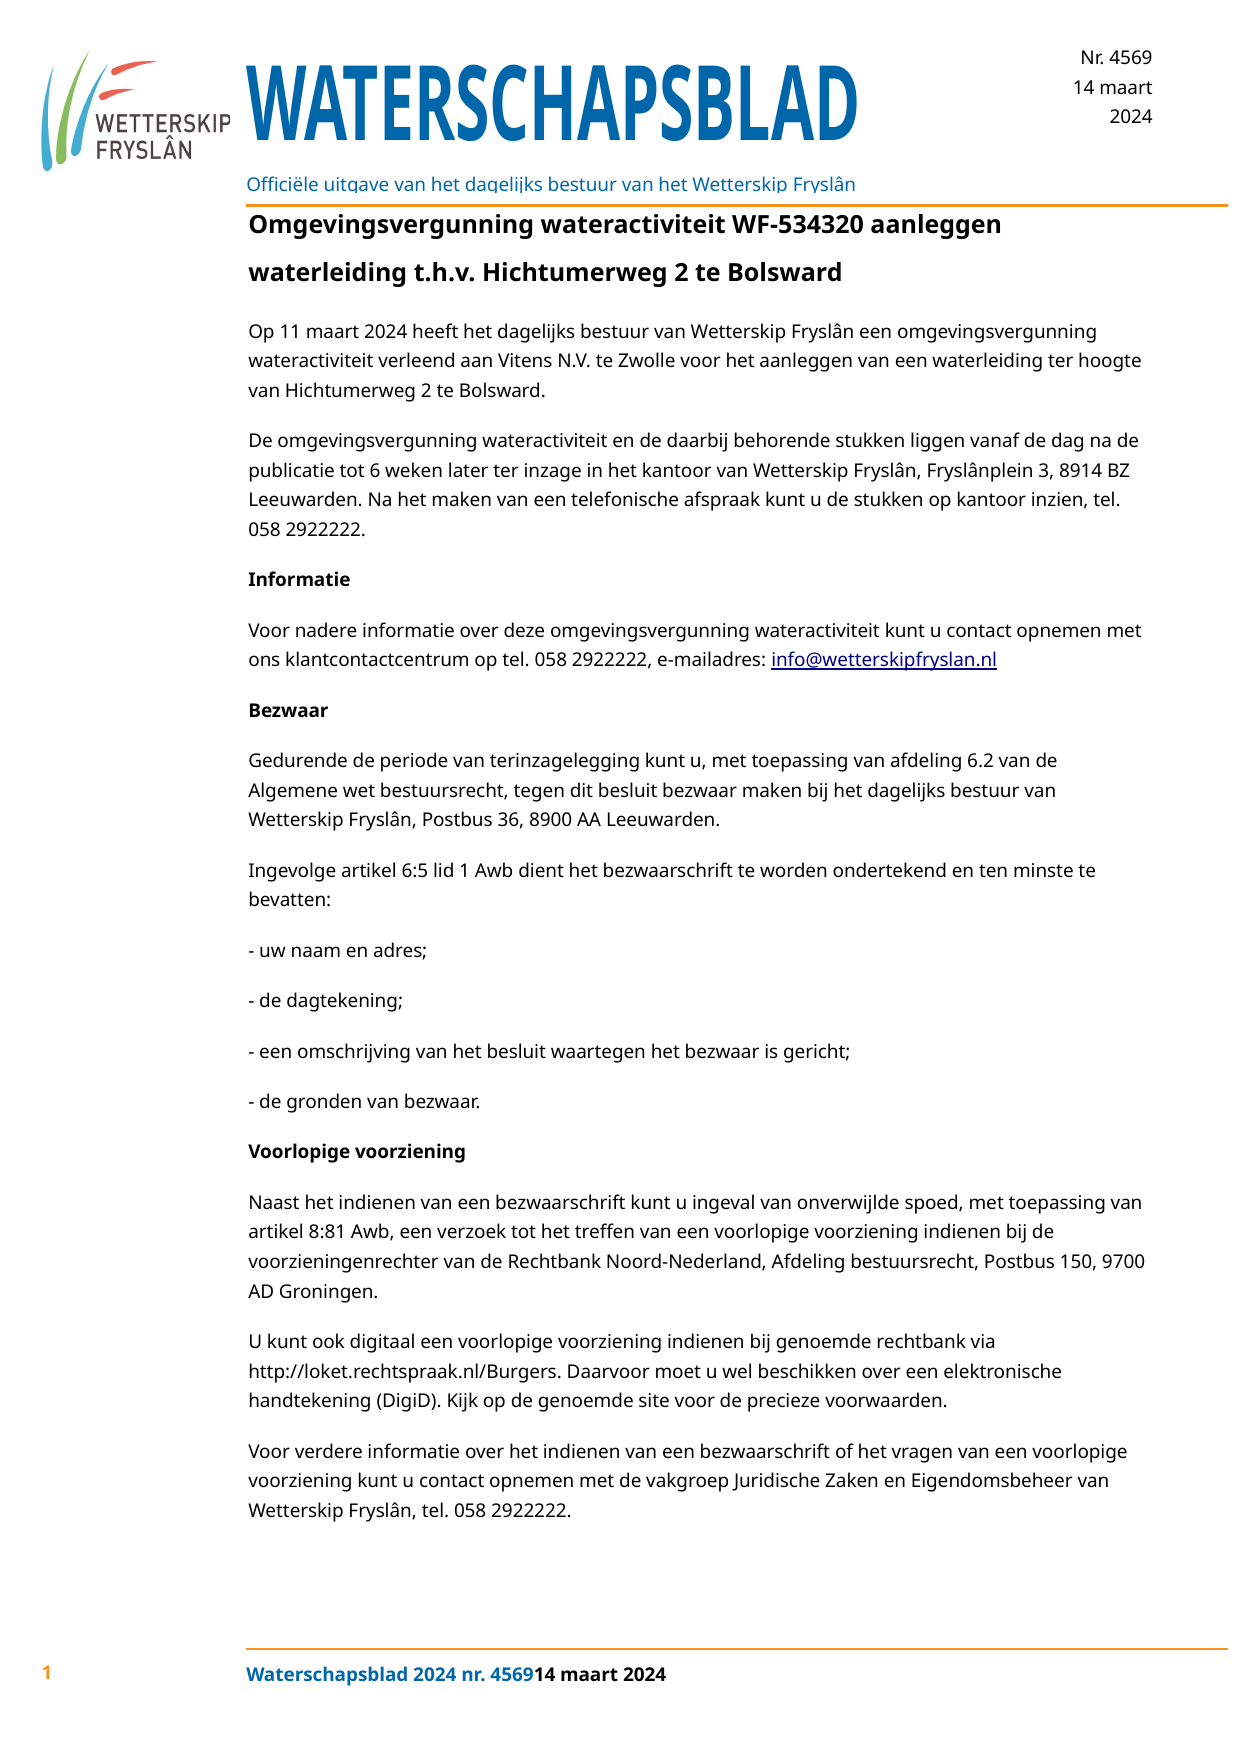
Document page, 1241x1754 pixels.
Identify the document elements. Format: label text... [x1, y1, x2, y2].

picture [41, 47, 231, 172]
text Op 11 maart 2024 heeft het dagelijks bestuur van Wetterskip Fryslân een omgevingsvergunning wateractiviteit verleend aan Vitens N.V. te Zwolle voor het aanleggen van een waterleiding ter hoogte van Hichtumerweg 2 te Bolsward. [248, 318, 1152, 403]
text U kunt ook digitaal een voorlopige voorziening indienen bij genoemde rechtbank via http://loket.rechtspraak.nl/Burgers. Daarvoor moet u wel beschikken over een elektronische handtekening (DigiD). Kijk op de genoemde site voor de precieze voorwaarden. [248, 1328, 1152, 1413]
text - uw naam en adres; [248, 937, 1152, 963]
text De omgevingsvergunning wateractiviteit en de daarbij behorende stukken liggen vanaf de dag na de publicatie tot 6 weken later ter inzage in het kantoor van Wetterskip Fryslân, Fryslânplein 3, 8914 BZ Leeuwarden. Na het maken van een telefonische afspraak kunt u de stukken op kantoor inzien, tel. 058 2922222. [248, 427, 1152, 542]
text Gedurende de periode van terinzagelegging kunt u, met toepassing van afdeling 6.2 van de Algemene wet bestuursrecht, tegen dit besluit bezwaar maken bij het dagelijks bestuur van Wetterskip Fryslân, Postbus 36, 8900 AA Leeuwarden. [248, 747, 1152, 832]
text Informatie [248, 567, 1152, 592]
text Voor nadere informatie over deze omgevingsvergunning wateractiviteit kunt u contact opnemen met ons klantcontactcentrum op tel. 058 2922222, e-mailadres: info@wetterskipfryslan.nl [248, 617, 1152, 672]
text Voorlopige voorziening [248, 1139, 1152, 1164]
text Bezwaar [248, 697, 1152, 723]
text - een omschrijving van het besluit waartegen het bezwaar is gericht; [248, 1038, 1152, 1064]
text Naast het indienen van een bezwaarschrift kunt u ingeval van onverwijlde spoed, met toepassing van artikel 8:81 Awb, een verzoek tot het treffen van een voorlopige voorziening indienen bij de voorzieningenrechter van de Rechtbank Noord-Nederland, Afdeling bestuursrecht, Postbus 150, 9700 AD Groningen. [248, 1189, 1152, 1304]
text - de gronden van bezwaar. [248, 1088, 1152, 1114]
text Ingevolge artikel 6:5 lid 1 Awb dient het bezwaarschrift te worden ondertekend en ten minste te bevatten: [248, 857, 1152, 912]
text Voor verdere informatie over het indienen van een bezwaarschrift of het vragen van een voorlopige voorziening kunt u contact opnemen met de vakgroep Juridische Zaken en Eigendomsbeheer van Wetterskip Fryslân, tel. 058 2922222. [248, 1438, 1152, 1523]
text - de dagtekening; [248, 987, 1152, 1013]
text Omgevingsvergunning wateractiviteit WF-534320 aanleggen waterleiding t.h.v. Hichtumerweg 2 te Bolsward [248, 207, 1152, 288]
